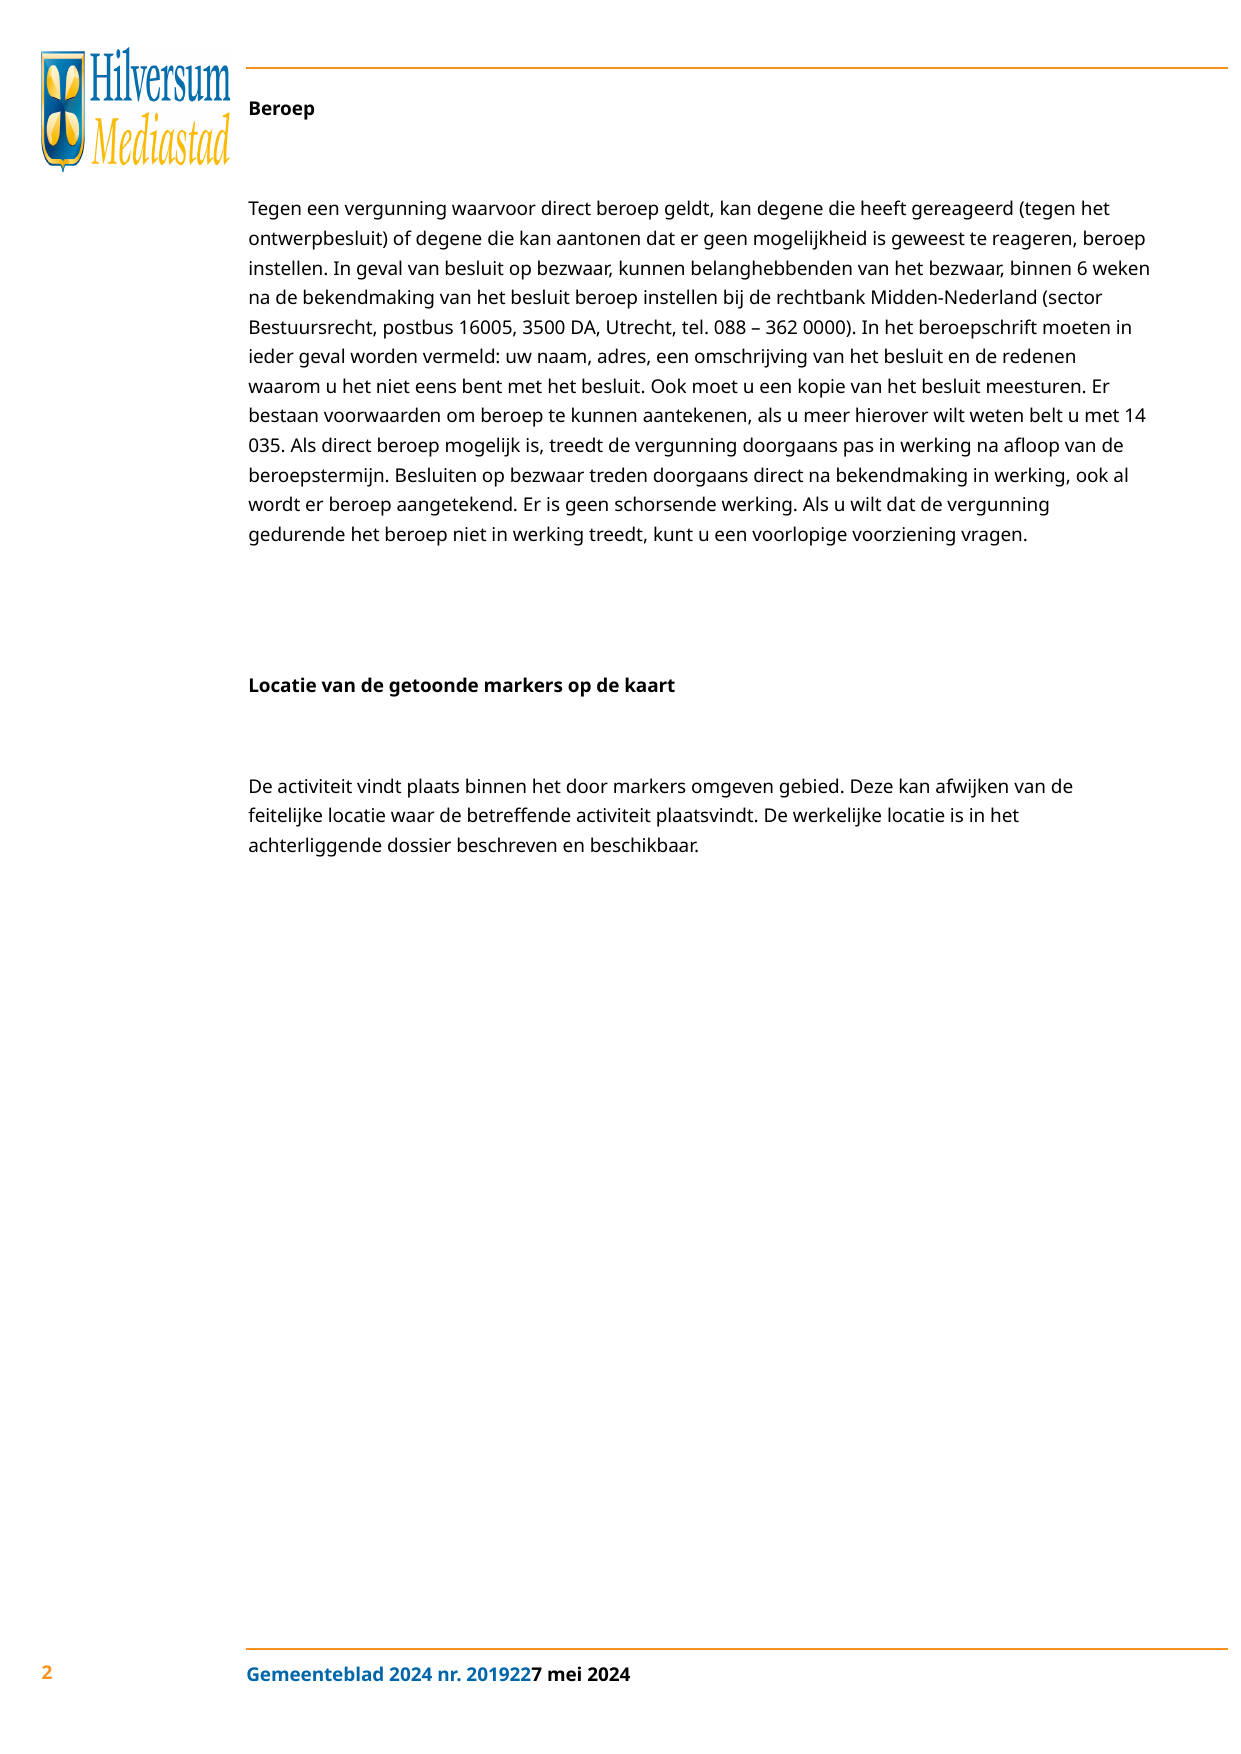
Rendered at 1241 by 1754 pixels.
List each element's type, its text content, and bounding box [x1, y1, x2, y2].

text Tegen een vergunning waarvoor direct beroep geldt, kan degene die heeft gereageerd (tegen het ontwerpbesluit) of degene die kan aantonen dat er geen mogelijkheid is geweest te reageren, beroep instellen. In geval van besluit op bezwaar, kunnen belanghebbenden van het bezwaar, binnen 6 weken na de bekendmaking van het besluit beroep instellen bij de rechtbank Midden-Nederland (sector Bestuursrecht, postbus 16005, 3500 DA, Utrecht, tel. 088 – 362 0000). In het beroepschrift moeten in ieder geval worden vermeld: uw naam, adres, een omschrijving van het besluit en de redenen waarom u het niet eens bent met het besluit. Ook moet u een kopie van het besluit meesturen. Er bestaan voorwaarden om beroep te kunnen aantekenen, als u meer hierover wilt weten belt u met 14 035. Als direct beroep mogelijk is, treedt de vergunning doorgaans pas in werking na afloop van de beroepstermijn. Besluiten op bezwaar treden doorgaans direct na bekendmaking in werking, ook al wordt er beroep aangetekend. Er is geen schorsende werking. Als u wilt dat de vergunning gedurende het beroep niet in werking treedt, kunt u een voorlopige voorziening vragen. [248, 196, 1152, 547]
text Locatie van de getoonde markers op de kaart [248, 672, 1152, 698]
text Beroep [248, 95, 1152, 121]
picture [41, 47, 231, 172]
text De activiteit vindt plaats binnen het door markers omgeven gebied. Deze kan afwijken van de feitelijke locatie waar de betreffende activiteit plaatsvindt. De werkelijke locatie is in het achterliggende dossier beschreven en beschikbaar. [248, 773, 1152, 858]
